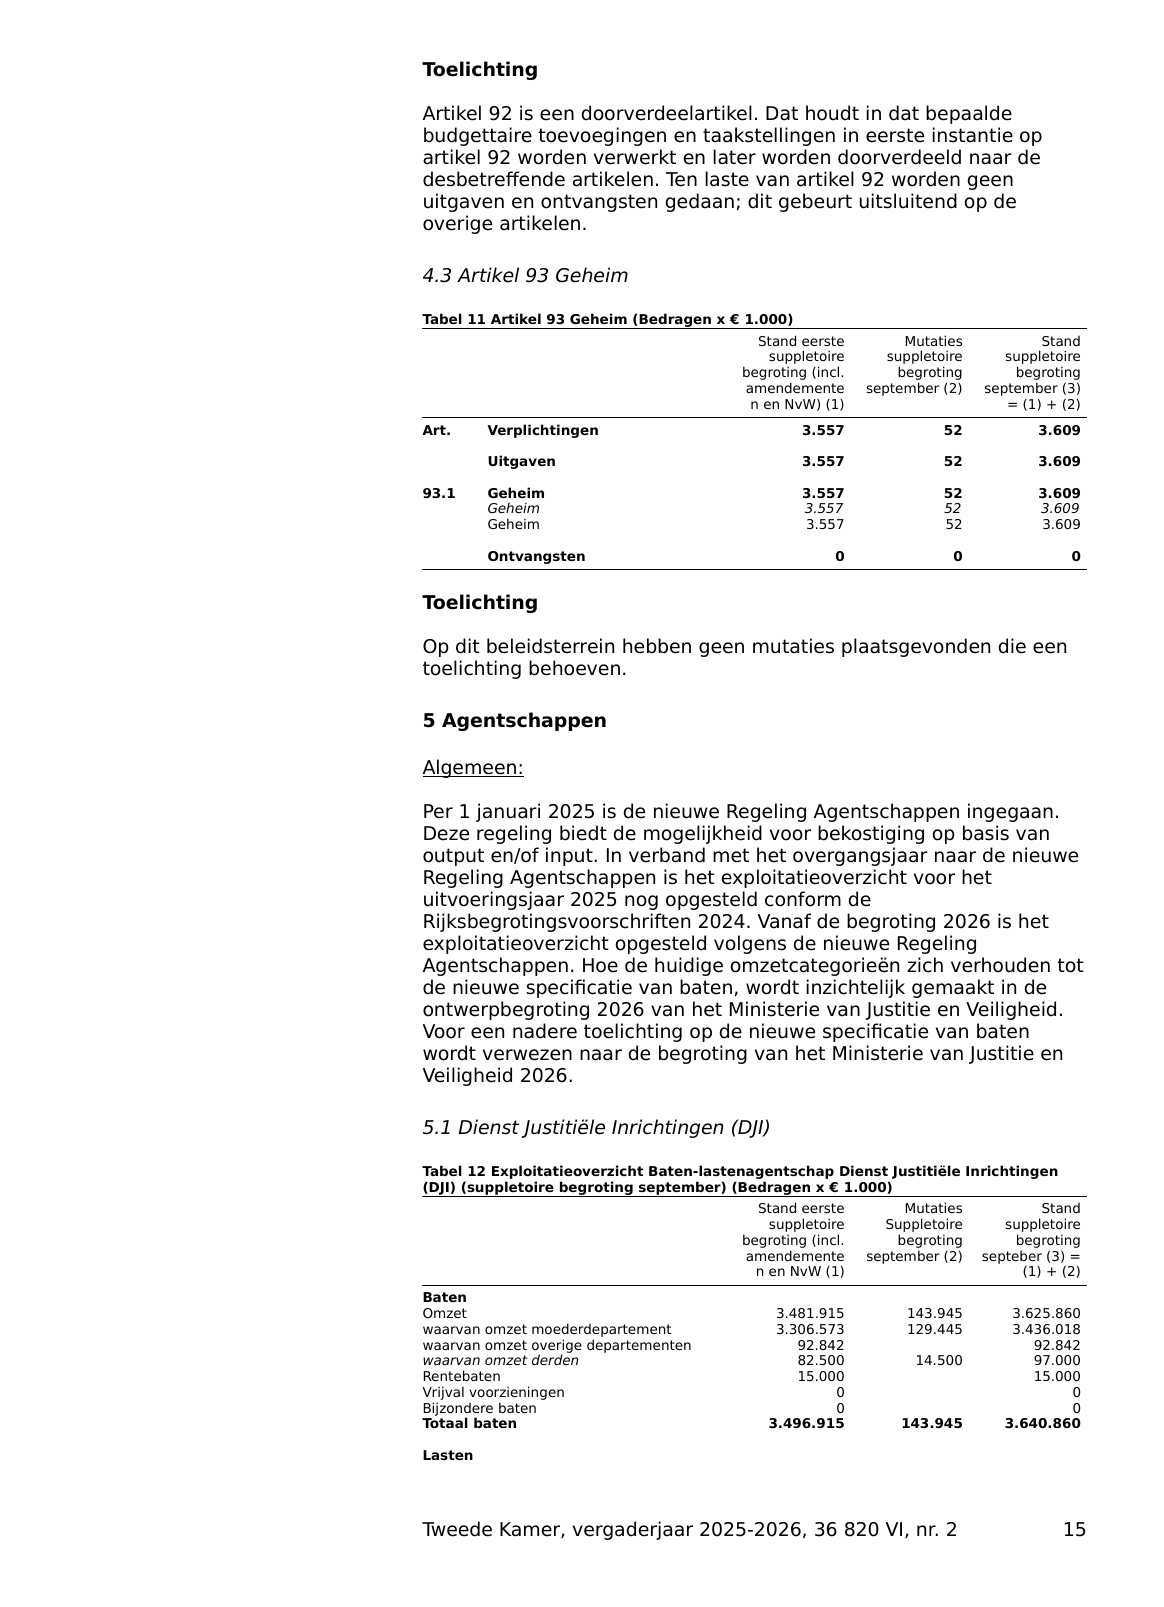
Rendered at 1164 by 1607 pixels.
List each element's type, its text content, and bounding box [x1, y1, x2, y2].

table_cell Omzet [422, 1306, 732, 1322]
table_cell Geheim [481, 486, 732, 501]
subtitle 5.1 Dienst Justitiële Inrichtingen (DJI) [422, 1117, 1087, 1139]
table_cell 3.496.915 [732, 1416, 850, 1432]
table_cell 3.557 [732, 454, 850, 470]
table_cell 3.436.018 [969, 1322, 1087, 1337]
table_cell 0 [969, 1385, 1087, 1400]
table_cell [422, 454, 481, 470]
table_cell 143.945 [850, 1306, 968, 1322]
subtitle Toelichting [422, 59, 1087, 81]
table_cell 0 [732, 1385, 850, 1400]
table_cell 52 [850, 517, 968, 533]
table_cell [422, 533, 481, 548]
table_cell 82.500 [732, 1353, 850, 1369]
table_cell [969, 1448, 1087, 1463]
table_cell [850, 1448, 968, 1463]
table_cell 52 [850, 486, 968, 501]
table_cell 0 [732, 549, 850, 569]
table_cell 97.000 [969, 1353, 1087, 1369]
table_cell [481, 470, 732, 486]
table_cell Lasten [422, 1448, 732, 1463]
subtitle Toelichting [422, 592, 1087, 614]
table_cell 52 [850, 501, 968, 517]
table_cell 143.945 [850, 1416, 968, 1432]
table_cell 3.625.860 [969, 1306, 1087, 1322]
table_cell [422, 1197, 732, 1284]
table_cell Rentebaten [422, 1369, 732, 1385]
table_cell 3.481.915 [732, 1306, 850, 1322]
table_cell [969, 533, 1087, 548]
table_cell [422, 501, 481, 517]
table_cell [969, 1432, 1087, 1448]
text Op dit beleidsterrein hebben geen mutaties plaatsgevonden die een toelichting behoeven. [422, 636, 1087, 680]
table_cell [850, 1286, 968, 1306]
table_cell 3.557 [732, 517, 850, 533]
table_cell Bijzondere baten [422, 1400, 732, 1416]
table_header Tabel 11 Artikel 93 Geheim (Bedragen x € 1.000) [422, 312, 1087, 328]
table_cell 129.445 [850, 1322, 968, 1337]
table_cell 0 [969, 1400, 1087, 1416]
table_cell 0 [969, 549, 1087, 569]
table_cell [422, 517, 481, 533]
table_cell Art. [422, 418, 481, 438]
table_cell 14.500 [850, 1353, 968, 1369]
table_cell 0 [850, 549, 968, 569]
table_cell [850, 438, 968, 454]
table_cell 15.000 [969, 1369, 1087, 1385]
table_cell [969, 470, 1087, 486]
table_cell waarvan omzet moederdepartement [422, 1322, 732, 1337]
table_cell 3.609 [969, 501, 1087, 517]
table_cell Stand eerste suppletoire begroting (incl. amendementen en NvW) (1) [732, 329, 850, 417]
table_cell [732, 1286, 850, 1306]
subtitle Algemeen: [422, 757, 1087, 779]
table_cell Uitgaven [481, 454, 732, 470]
table_cell [850, 1338, 968, 1353]
table_cell waarvan omzet overige departementen [422, 1338, 732, 1353]
table_cell [732, 533, 850, 548]
table_cell 3.557 [732, 486, 850, 501]
table_cell Vrijval voorzieningen [422, 1385, 732, 1400]
table_cell [850, 533, 968, 548]
subtitle 4.3 Artikel 93 Geheim [422, 265, 1087, 287]
table_cell 92.842 [969, 1338, 1087, 1353]
table_cell Geheim [481, 501, 732, 517]
table_cell [850, 1400, 968, 1416]
table_cell Baten [422, 1286, 732, 1306]
table_cell 52 [850, 418, 968, 438]
table_cell Stand suppletoire begroting september (3) = (1) + (2) [969, 329, 1087, 417]
table_cell Mutaties Suppletoire begroting september (2) [850, 1197, 968, 1284]
table_cell [422, 438, 481, 454]
table_cell [850, 1369, 968, 1385]
table_cell Mutaties suppletoire begroting september (2) [850, 329, 968, 417]
table_cell [481, 438, 732, 454]
table_cell [850, 1432, 968, 1448]
text Per 1 januari 2025 is de nieuwe Regeling Agentschappen ingegaan. Deze regeling biedt de mogelijkheid voor bekostiging op basis van output en/of input. In verband met het overgangsjaar naar de nieuwe Regeling Agentschappen is het exploitatieoverzicht voor het uitvoeringsjaar 2025 nog opgesteld conform de Rijksbegrotingsvoorschriften 2024. Vanaf de begroting 2026 is het exploitatieoverzicht opgesteld volgens de nieuwe Regeling Agentschappen. Hoe de huidige omzetcategorieën zich verhouden tot de nieuwe specificatie van baten, wordt inzichtelijk gemaakt in de ontwerpbegroting 2026 van het Ministerie van Justitie en Veiligheid. Voor een nadere toelichting op de nieuwe specificatie van baten wordt verwezen naar de begroting van het Ministerie van Justitie en Veiligheid 2026. [422, 801, 1087, 1087]
table_cell [969, 438, 1087, 454]
table_cell Ontvangsten [481, 549, 732, 569]
table_cell Stand suppletoire begroting septeber (3) = (1) + (2) [969, 1197, 1087, 1284]
subtitle 5 Agentschappen [422, 710, 1087, 732]
table_cell 92.842 [732, 1338, 850, 1353]
table_cell [422, 1432, 732, 1448]
table_cell [422, 470, 481, 486]
table_cell Totaal baten [422, 1416, 732, 1432]
table_cell Stand eerste suppletoire begroting (incl. amendementen en NvW (1) [732, 1197, 850, 1284]
table_cell 15.000 [732, 1369, 850, 1385]
table_cell 3.557 [732, 501, 850, 517]
table_cell 3.609 [969, 454, 1087, 470]
table_header Tabel 12 Exploitatieoverzicht Baten-lastenagentschap Dienst Justitiële Inrichtingen (DJI) (suppletoire begroting september) (Bedragen x € 1.000) [422, 1164, 1087, 1196]
table_cell [732, 1432, 850, 1448]
table_cell 3.609 [969, 486, 1087, 501]
table_cell 3.557 [732, 418, 850, 438]
table_cell 3.609 [969, 517, 1087, 533]
table_cell [732, 1448, 850, 1463]
table_cell [481, 533, 732, 548]
table_cell [732, 470, 850, 486]
table_cell [481, 329, 732, 417]
table_cell 3.306.573 [732, 1322, 850, 1337]
table_cell Geheim [481, 517, 732, 533]
table_cell 52 [850, 454, 968, 470]
table_cell 93.1 [422, 486, 481, 501]
table_cell [422, 329, 481, 417]
table_cell [850, 470, 968, 486]
table_cell Verplichtingen [481, 418, 732, 438]
table_cell [422, 549, 481, 569]
table_cell [850, 1385, 968, 1400]
table_cell 0 [732, 1400, 850, 1416]
table_cell [969, 1286, 1087, 1306]
table_cell waarvan omzet derden [422, 1353, 732, 1369]
table_cell [732, 438, 850, 454]
table_cell 3.640.860 [969, 1416, 1087, 1432]
table_cell 3.609 [969, 418, 1087, 438]
text Artikel 92 is een doorverdeelartikel. Dat houdt in dat bepaalde budgettaire toevoegingen en taakstellingen in eerste instantie op artikel 92 worden verwerkt en later worden doorverdeeld naar de desbetreffende artikelen. Ten laste van artikel 92 worden geen uitgaven en ontvangsten gedaan; dit gebeurt uitsluitend op de overige artikelen. [422, 103, 1087, 235]
